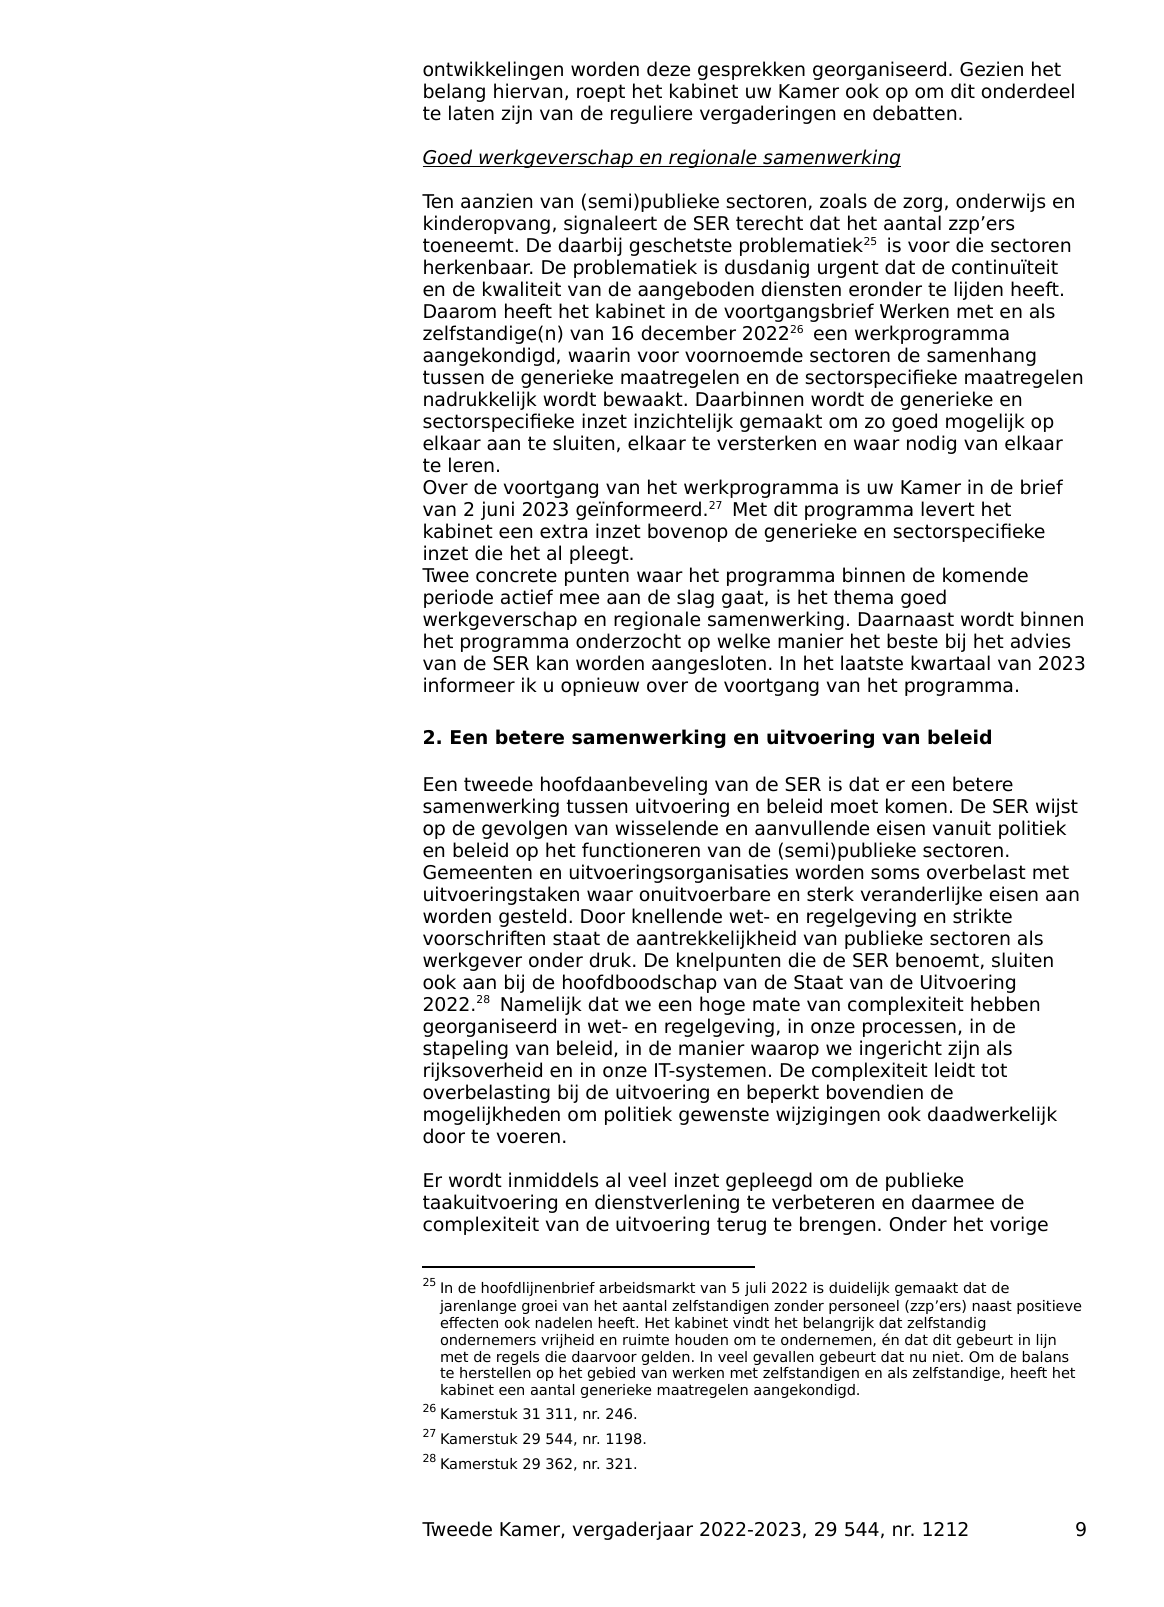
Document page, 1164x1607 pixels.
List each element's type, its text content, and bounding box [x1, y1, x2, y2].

text Over de voortgang van het werkprogramma is uw Kamer in de brief van 2 juni 2023 geïnformeerd. Met dit programma levert het kabinet een extra inzet bovenop de generieke en sectorspecifieke inzet die het al pleegt. [422, 477, 1087, 565]
text Twee concrete punten waar het programma binnen de komende periode actief mee aan de slag gaat, is het thema goed werkgeverschap en regionale samenwerking. Daarnaast wordt binnen het programma onderzocht op welke manier het beste bij het advies van de SER kan worden aangesloten. In het laatste kwartaal van 2023 informeer ik u opnieuw over de voortgang van het programma. [422, 565, 1087, 697]
text In de hoofdlijnenbrief arbeidsmarkt van 5 juli 2022 is duidelijk gemaakt dat de jarenlange groei van het aantal zelfstandigen zonder personeel (zzp’ers) naast positieve effecten ook nadelen heeft. Het kabinet vindt het belangrijk dat zelfstandig ondernemers vrijheid en ruimte houden om te ondernemen, én dat dit gebeurt in lijn met de regels die daarvoor gelden. In veel gevallen gebeurt dat nu niet. Om de balans te herstellen op het gebied van werken met zelfstandigen en als zelfstandige, heeft het kabinet een aantal generieke maatregelen aangekondigd. [422, 1276, 1087, 1399]
text Kamerstuk 29 544, nr. 1198. [422, 1427, 1087, 1449]
subtitle Goed werkgeverschap en regionale samenwerking [422, 147, 1087, 169]
text Kamerstuk 31 311, nr. 246. [422, 1402, 1087, 1424]
text Er wordt inmiddels al veel inzet gepleegd om de publieke taakuitvoering en dienstverlening te verbeteren en daarmee de complexiteit van de uitvoering terug te brengen. Onder het vorige [422, 1170, 1087, 1236]
text Een tweede hoofdaanbeveling van de SER is dat er een betere samenwerking tussen uitvoering en beleid moet komen. De SER wijst op de gevolgen van wisselende en aanvullende eisen vanuit politiek en beleid op het functioneren van de (semi)publieke sectoren. Gemeenten en uitvoeringsorganisaties worden soms overbelast met uitvoeringstaken waar onuitvoerbare en sterk veranderlijke eisen aan worden gesteld. Door knellende wet- en regelgeving en strikte voorschriften staat de aantrekkelijkheid van publieke sectoren als werkgever onder druk. De knelpunten die de SER benoemt, sluiten ook aan bij de hoofdboodschap van de Staat van de Uitvoering 2022. Namelijk dat we een hoge mate van complexiteit hebben georganiseerd in wet- en regelgeving, in onze processen, in de stapeling van beleid, in de manier waarop we ingericht zijn als rijksoverheid en in onze IT-systemen. De complexiteit leidt tot overbelasting bij de uitvoering en beperkt bovendien de mogelijkheden om politiek gewenste wijzigingen ook daadwerkelijk door te voeren. [422, 774, 1087, 1147]
text ontwikkelingen worden deze gesprekken georganiseerd. Gezien het belang hiervan, roept het kabinet uw Kamer ook op om dit onderdeel te laten zijn van de reguliere vergaderingen en debatten. [422, 59, 1087, 125]
subtitle 2. Een betere samenwerking en uitvoering van beleid [422, 727, 1087, 749]
text Ten aanzien van (semi)publieke sectoren, zoals de zorg, onderwijs en kinderopvang, signaleert de SER terecht dat het aantal zzp’ers toeneemt. De daarbij geschetste problematiek is voor die sectoren herkenbaar. De problematiek is dusdanig urgent dat de continuïteit en de kwaliteit van de aangeboden diensten eronder te lijden heeft. Daarom heeft het kabinet in de voortgangsbrief Werken met en als zelfstandige(n) van 16 december 2022 een werkprogramma aangekondigd, waarin voor voornoemde sectoren de samenhang tussen de generieke maatregelen en de sectorspecifieke maatregelen nadrukkelijk wordt bewaakt. Daarbinnen wordt de generieke en sectorspecifieke inzet inzichtelijk gemaakt om zo goed mogelijk op elkaar aan te sluiten, elkaar te versterken en waar nodig van elkaar te leren. [422, 191, 1087, 477]
text Kamerstuk 29 362, nr. 321. [422, 1452, 1087, 1474]
